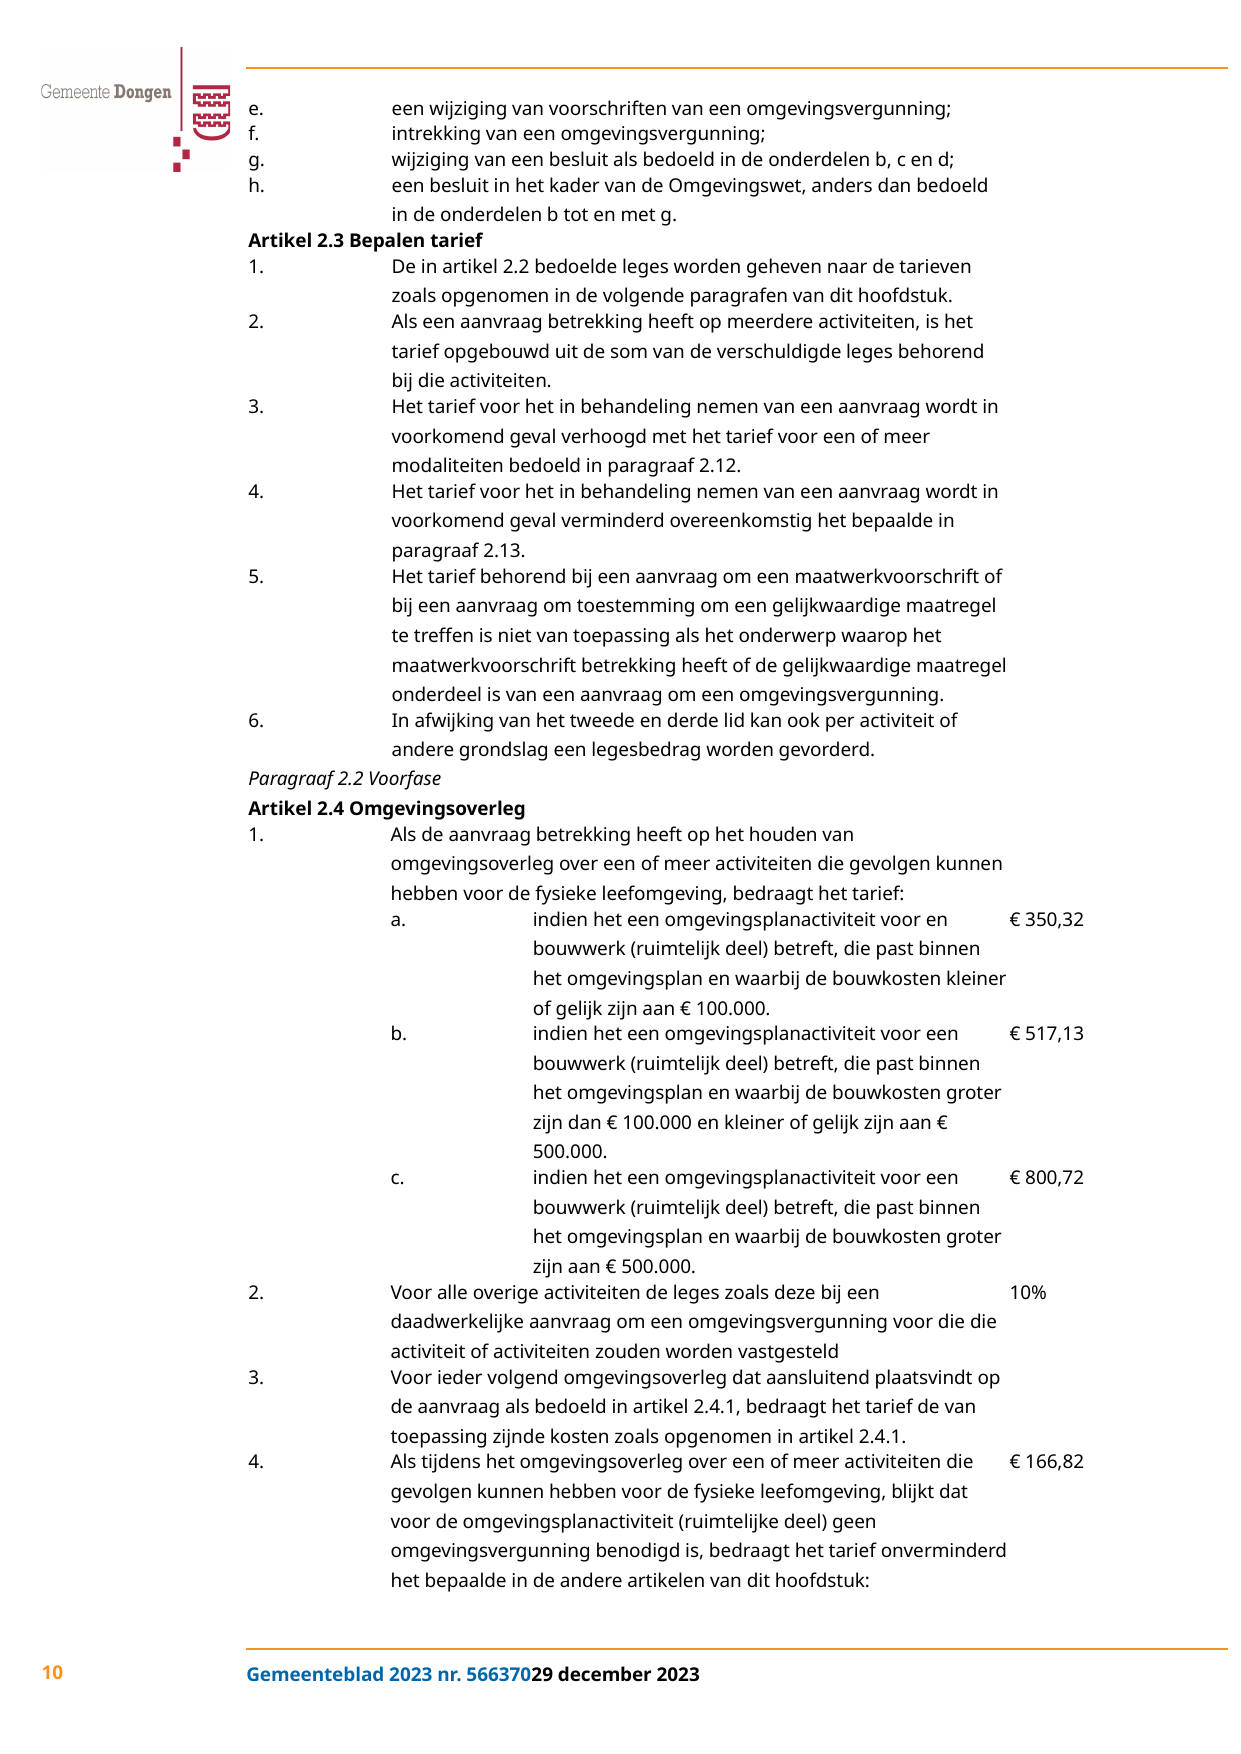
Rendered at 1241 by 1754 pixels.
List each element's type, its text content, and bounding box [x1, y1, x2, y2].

table_cell In afwijking van het tweede en derde lid kan ook per activiteit of andere grondslag een legesbedrag worden gevorderd. [391, 707, 1008, 762]
table_cell indien het een omgevingsplanactiviteit voor een bouwwerk (ruimtelijk deel) betreft, die past binnen het omgevingsplan en waarbij de bouwkosten groter zijn dan € 100.000 en kleiner of gelijk zijn aan € 500.000. [533, 1020, 1009, 1164]
table_cell c. [390, 1165, 533, 1279]
table_cell Voor alle overige activiteiten de leges zoals deze bij een daadwerkelijke aanvraag om een omgevingsvergunning voor die die activiteit of activiteiten zouden worden vastgesteld [390, 1279, 1009, 1364]
table_cell [1008, 563, 1152, 707]
picture [41, 47, 231, 172]
table_cell Artikel 2.3 Bepalen tarief [248, 227, 1008, 253]
table_cell b. [390, 1020, 533, 1164]
table_cell 1. [248, 253, 391, 308]
table_cell wijziging van een besluit als bedoeld in de onderdelen b, c en d; [391, 146, 1008, 172]
table_cell [1009, 1364, 1152, 1449]
table_cell intrekking van een omgevingsvergunning; [391, 121, 1008, 146]
table_cell 6. [248, 707, 391, 762]
table_cell 4. [248, 478, 391, 563]
table_cell € 517,13 [1009, 1020, 1152, 1164]
table_cell De in artikel 2.2 bedoelde leges worden geheven naar de tarieven zoals opgenomen in de volgende paragrafen van dit hoofdstuk. [391, 253, 1008, 308]
table_cell [1009, 821, 1152, 906]
table_cell Het tarief behorend bij een aanvraag om een maatwerkvoorschrift of bij een aanvraag om toestemming om een gelijkwaardige maatregel te treffen is niet van toepassing als het onderwerp waarop het maatwerkvoorschrift betrekking heeft of de gelijkwaardige maatregel onderdeel is van een aanvraag om een omgevingsvergunning. [391, 563, 1008, 707]
table_cell [1008, 172, 1152, 227]
table_cell 1. [248, 821, 390, 906]
table_cell [1008, 95, 1152, 121]
table_cell 4. [248, 1449, 390, 1593]
table_cell € 166,82 [1009, 1449, 1152, 1593]
table_cell 5. [248, 563, 391, 707]
table_cell 2. [248, 1279, 390, 1364]
table_cell een besluit in het kader van de Omgevingswet, anders dan bedoeld in de onderdelen b tot en met g. [391, 172, 1008, 227]
table_header Artikel 2.4 Omgevingsoverleg [248, 795, 1009, 821]
table_cell [248, 906, 390, 1020]
table_header [1009, 795, 1152, 821]
table_cell f. [248, 121, 391, 146]
table_cell [1008, 121, 1152, 146]
table_cell 3. [248, 1364, 390, 1449]
table_cell e. [248, 95, 391, 121]
table_cell Voor ieder volgend omgevingsoverleg dat aansluitend plaatsvindt op de aanvraag als bedoeld in artikel 2.4.1, bedraagt het tarief de van toepassing zijnde kosten zoals opgenomen in artikel 2.4.1. [390, 1364, 1009, 1449]
table_cell 10% [1009, 1279, 1152, 1364]
text Paragraaf 2.2 Voorfase [248, 766, 1152, 791]
table_cell [248, 1165, 390, 1279]
table_cell Het tarief voor het in behandeling nemen van een aanvraag wordt in voorkomend geval verminderd overeenkomstig het bepaalde in paragraaf 2.13. [391, 478, 1008, 563]
table_cell [1008, 227, 1152, 253]
table_cell 3. [248, 393, 391, 478]
table_cell € 350,32 [1009, 906, 1152, 1020]
table_cell Als de aanvraag betrekking heeft op het houden van omgevingsoverleg over een of meer activiteiten die gevolgen kunnen hebben voor de fysieke leefomgeving, bedraagt het tarief: [390, 821, 1009, 906]
table_cell indien het een omgevingsplanactiviteit voor en bouwwerk (ruimtelijk deel) betreft, die past binnen het omgevingsplan en waarbij de bouwkosten kleiner of gelijk zijn aan € 100.000. [533, 906, 1009, 1020]
table_cell indien het een omgevingsplanactiviteit voor een bouwwerk (ruimtelijk deel) betreft, die past binnen het omgevingsplan en waarbij de bouwkosten groter zijn aan € 500.000. [533, 1165, 1009, 1279]
table_cell Het tarief voor het in behandeling nemen van een aanvraag wordt in voorkomend geval verhoogd met het tarief voor een of meer modaliteiten bedoeld in paragraaf 2.12. [391, 393, 1008, 478]
table_cell a. [390, 906, 533, 1020]
table_cell een wijziging van voorschriften van een omgevingsvergunning; [391, 95, 1008, 121]
table_cell [1008, 393, 1152, 478]
table_cell [1008, 478, 1152, 563]
table_cell [1008, 308, 1152, 393]
table_cell [1008, 253, 1152, 308]
table_cell [1008, 146, 1152, 172]
table_cell [1008, 707, 1152, 762]
table_cell 2. [248, 308, 391, 393]
table_cell g. [248, 146, 391, 172]
table_cell Als tijdens het omgevingsoverleg over een of meer activiteiten die gevolgen kunnen hebben voor de fysieke leefomgeving, blijkt dat voor de omgevingsplanactiviteit (ruimtelijke deel) geen omgevingsvergunning benodigd is, bedraagt het tarief onverminderd het bepaalde in de andere artikelen van dit hoofdstuk: [390, 1449, 1009, 1593]
table_cell Als een aanvraag betrekking heeft op meerdere activiteiten, is het tarief opgebouwd uit de som van de verschuldigde leges behorend bij die activiteiten. [391, 308, 1008, 393]
table_cell € 800,72 [1009, 1165, 1152, 1279]
table_cell h. [248, 172, 391, 227]
table_cell [248, 1020, 390, 1164]
